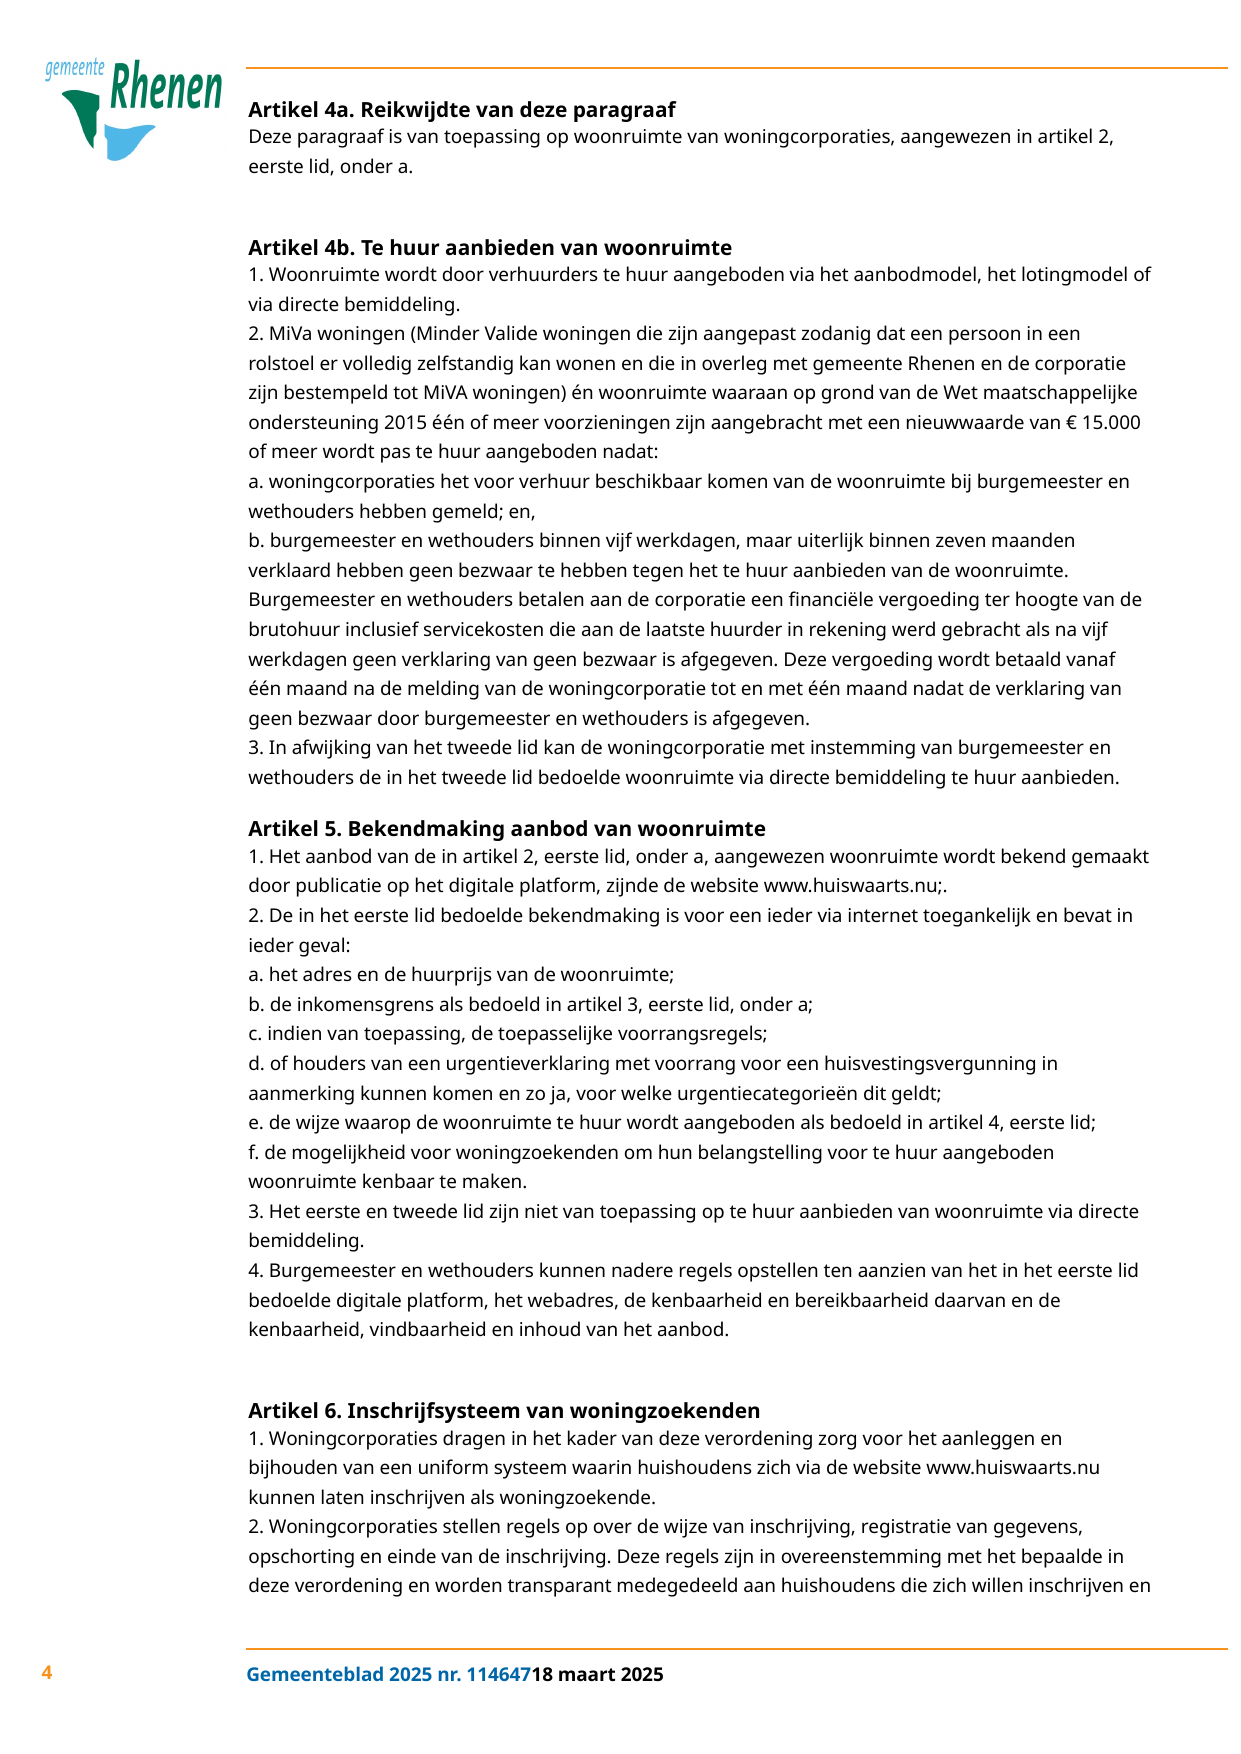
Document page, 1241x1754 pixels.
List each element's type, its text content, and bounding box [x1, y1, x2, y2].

text f. de mogelijkheid voor woningzoekenden om hun belangstelling voor te huur aangeboden woonruimte kenbaar te maken. [248, 1139, 1152, 1194]
text 3. In afwijking van het tweede lid kan de woningcorporatie met instemming van burgemeester en wethouders de in het tweede lid bedoelde woonruimte via directe bemiddeling te huur aanbieden. [248, 734, 1152, 790]
text Artikel 4a. Reikwijdte van deze paragraaf [248, 95, 1152, 123]
text b. de inkomensgrens als bedoeld in artikel 3, eerste lid, onder a; [248, 991, 1152, 1017]
text 3. Het eerste en tweede lid zijn niet van toepassing op te huur aanbieden van woonruimte via directe bemiddeling. [248, 1198, 1152, 1253]
text c. indien van toepassing, de toepasselijke voorrangsregels; [248, 1021, 1152, 1046]
text b. burgemeester en wethouders binnen vijf werkdagen, maar uiterlijk binnen zeven maanden verklaard hebben geen bezwaar te hebben tegen het te huur aanbieden van de woonruimte. Burgemeester en wethouders betalen aan de corporatie een financiële vergoeding ter hoogte van de brutohuur inclusief servicekosten die aan de laatste huurder in rekening werd gebracht als na vijf werkdagen geen verklaring van geen bezwaar is afgegeven. Deze vergoeding wordt betaald vanaf één maand na de melding van de woningcorporatie tot en met één maand nadat de verklaring van geen bezwaar door burgemeester en wethouders is afgegeven. [248, 527, 1152, 731]
text Artikel 6. Inschrijfsysteem van woningzoekenden [248, 1396, 1152, 1425]
text 4. Burgemeester en wethouders kunnen nadere regels opstellen ten aanzien van het in het eerste lid bedoelde digitale platform, het webadres, de kenbaarheid en bereikbaarheid daarvan en de kenbaarheid, vindbaarheid en inhoud van het aanbod. [248, 1257, 1152, 1342]
text Artikel 5. Bekendmaking aanbod van woonruimte [248, 814, 1152, 843]
text a. het adres en de huurprijs van de woonruimte; [248, 961, 1152, 987]
picture [41, 47, 231, 172]
text e. de wijze waarop de woonruimte te huur wordt aangeboden als bedoeld in artikel 4, eerste lid; [248, 1109, 1152, 1135]
text 1. Woonruimte wordt door verhuurders te huur aangeboden via het aanbodmodel, het lotingmodel of via directe bemiddeling. [248, 261, 1152, 317]
text 2. Woningcorporaties stellen regels op over de wijze van inschrijving, registratie van gegevens, opschorting en einde van de inschrijving. Deze regels zijn in overeenstemming met het bepaalde in deze verordening en worden transparant medegedeeld aan huishoudens die zich willen inschrijven en [248, 1513, 1152, 1598]
text a. woningcorporaties het voor verhuur beschikbaar komen van de woonruimte bij burgemeester en wethouders hebben gemeld; en, [248, 468, 1152, 524]
text 1. Woningcorporaties dragen in het kader van deze verordening zorg voor het aanleggen en bijhouden van een uniform systeem waarin huishoudens zich via de website www.huiswaarts.nu kunnen laten inschrijven als woningzoekende. [248, 1425, 1152, 1510]
text Artikel 4b. Te huur aanbieden van woonruimte [248, 233, 1152, 261]
text 2. De in het eerste lid bedoelde bekendmaking is voor een ieder via internet toegankelijk en bevat in ieder geval: [248, 902, 1152, 957]
text 1. Het aanbod van de in artikel 2, eerste lid, onder a, aangewezen woonruimte wordt bekend gemaakt door publicatie op het digitale platform, zijnde de website www.huiswaarts.nu;. [248, 843, 1152, 898]
text d. of houders van een urgentieverklaring met voorrang voor een huisvestingsvergunning in aanmerking kunnen komen en zo ja, voor welke urgentiecategorieën dit geldt; [248, 1050, 1152, 1105]
text Deze paragraaf is van toepassing op woonruimte van woningcorporaties, aangewezen in artikel 2, eerste lid, onder a. [248, 123, 1152, 178]
text 2. MiVa woningen (Minder Valide woningen die zijn aangepast zodanig dat een persoon in een rolstoel er volledig zelfstandig kan wonen en die in overleg met gemeente Rhenen en de corporatie zijn bestempeld tot MiVA woningen) én woonruimte waaraan op grond van de Wet maatschappelijke ondersteuning 2015 één of meer voorzieningen zijn aangebracht met een nieuwwaarde van € 15.000 of meer wordt pas te huur aangeboden nadat: [248, 320, 1152, 464]
